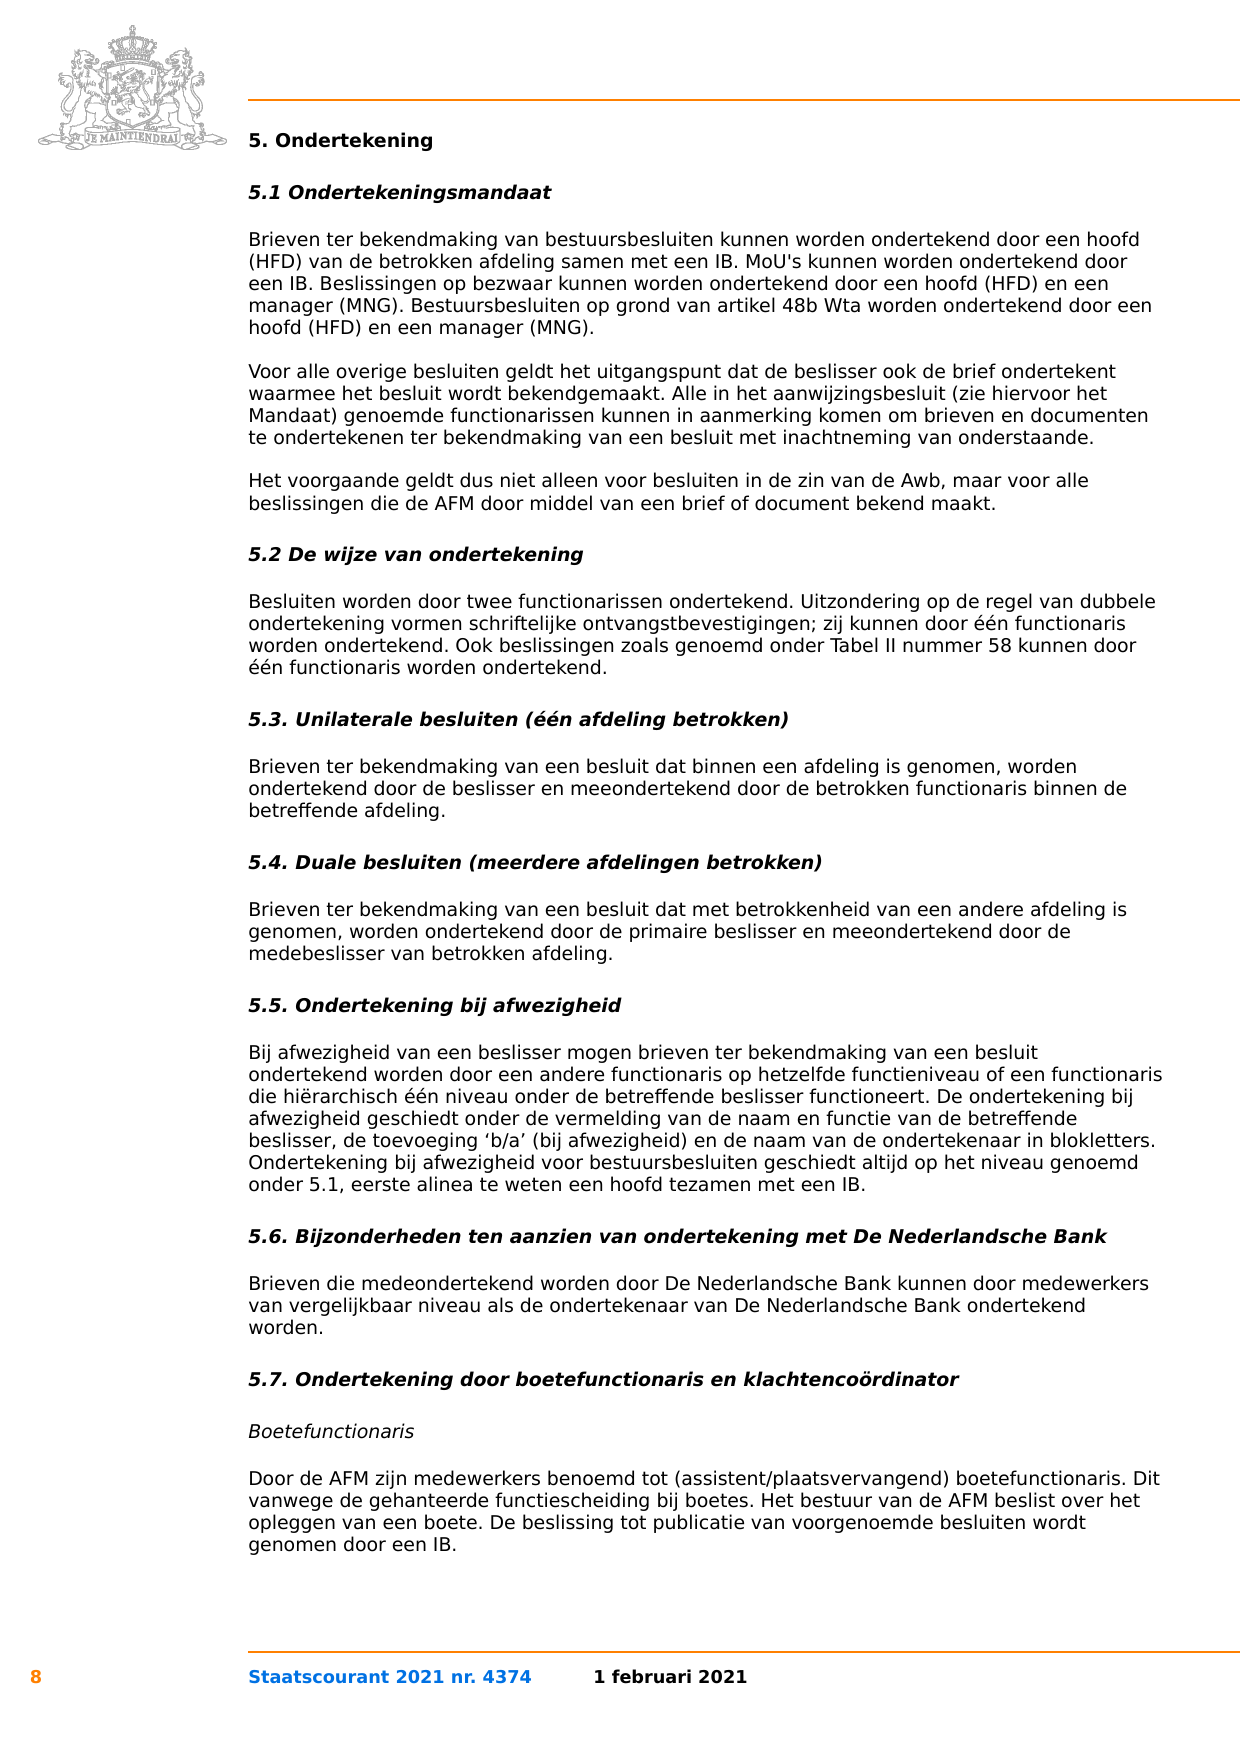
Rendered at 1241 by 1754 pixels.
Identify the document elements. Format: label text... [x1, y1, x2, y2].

subtitle Boetefunctionaris [248, 1421, 1163, 1443]
text Brieven ter bekendmaking van een besluit dat met betrokkenheid van een andere afdeling is genomen, worden ondertekend door de primaire beslisser en meeondertekend door de medebeslisser van betrokken afdeling. [248, 899, 1163, 965]
subtitle 5.5. Ondertekening bij afwezigheid [248, 995, 1163, 1017]
text Brieven die medeondertekend worden door De Nederlandsche Bank kunnen door medewerkers van vergelijkbaar niveau als de ondertekenaar van De Nederlandsche Bank ondertekend worden. [248, 1273, 1163, 1339]
text Voor alle overige besluiten geldt het uitgangspunt dat de beslisser ook de brief ondertekent waarmee het besluit wordt bekendgemaakt. Alle in het aanwijzingsbesluit (zie hiervoor het Mandaat) genoemde functionarissen kunnen in aanmerking komen om brieven en documenten te ondertekenen ter bekendmaking van een besluit met inachtneming van onderstaande. [248, 361, 1163, 448]
text Bij afwezigheid van een beslisser mogen brieven ter bekendmaking van een besluit ondertekend worden door een andere functionaris op hetzelfde functieniveau of een functionaris die hiërarchisch één niveau onder de betreffende beslisser functioneert. De ondertekening bij afwezigheid geschiedt onder de vermelding van de naam en functie van de betreffende beslisser, de toevoeging ‘b/a’ (bij afwezigheid) en de naam van de ondertekenaar in blokletters. Ondertekening bij afwezigheid voor bestuursbesluiten geschiedt altijd op het niveau genoemd onder 5.1, eerste alinea te weten een hoofd tezamen met een IB. [248, 1042, 1163, 1196]
subtitle 5.2 De wijze van ondertekening [248, 544, 1163, 566]
text Door de AFM zijn medewerkers benoemd tot (assistent/plaatsvervangend) boetefunctionaris. Dit vanwege de gehanteerde functiescheiding bij boetes. Het bestuur van de AFM beslist over het opleggen van een boete. De beslissing tot publicatie van voorgenoemde besluiten wordt genomen door een IB. [248, 1468, 1163, 1556]
subtitle 5.6. Bijzonderheden ten aanzien van ondertekening met De Nederlandsche Bank [248, 1226, 1163, 1248]
subtitle 5. Ondertekening [248, 130, 1163, 152]
subtitle 5.7. Ondertekening door boetefunctionaris en klachtencoördinator [248, 1369, 1163, 1391]
subtitle 5.4. Duale besluiten (meerdere afdelingen betrokken) [248, 852, 1163, 874]
text Het voorgaande geldt dus niet alleen voor besluiten in de zin van de Awb, maar voor alle beslissingen die de AFM door middel van een brief of document bekend maakt. [248, 470, 1163, 514]
text Brieven ter bekendmaking van een besluit dat binnen een afdeling is genomen, worden ondertekend door de beslisser en meeondertekend door de betrokken functionaris binnen de betreffende afdeling. [248, 756, 1163, 822]
text Besluiten worden door twee functionarissen ondertekend. Uitzondering op de regel van dubbele ondertekening vormen schriftelijke ontvangstbevestigingen; zij kunnen door één functionaris worden ondertekend. Ook beslissingen zoals genoemd onder Tabel II nummer 58 kunnen door één functionaris worden ondertekend. [248, 591, 1163, 679]
subtitle 5.3. Unilaterale besluiten (één afdeling betrokken) [248, 709, 1163, 731]
text Brieven ter bekendmaking van bestuursbesluiten kunnen worden ondertekend door een hoofd (HFD) van de betrokken afdeling samen met een IB. MoU's kunnen worden ondertekend door een IB. Beslissingen op bezwaar kunnen worden ondertekend door een hoofd (HFD) en een manager (MNG). Bestuursbesluiten op grond van artikel 48b Wta worden ondertekend door een hoofd (HFD) en een manager (MNG). [248, 229, 1163, 339]
picture [38, 25, 227, 150]
subtitle 5.1 Ondertekeningsmandaat [248, 182, 1163, 204]
